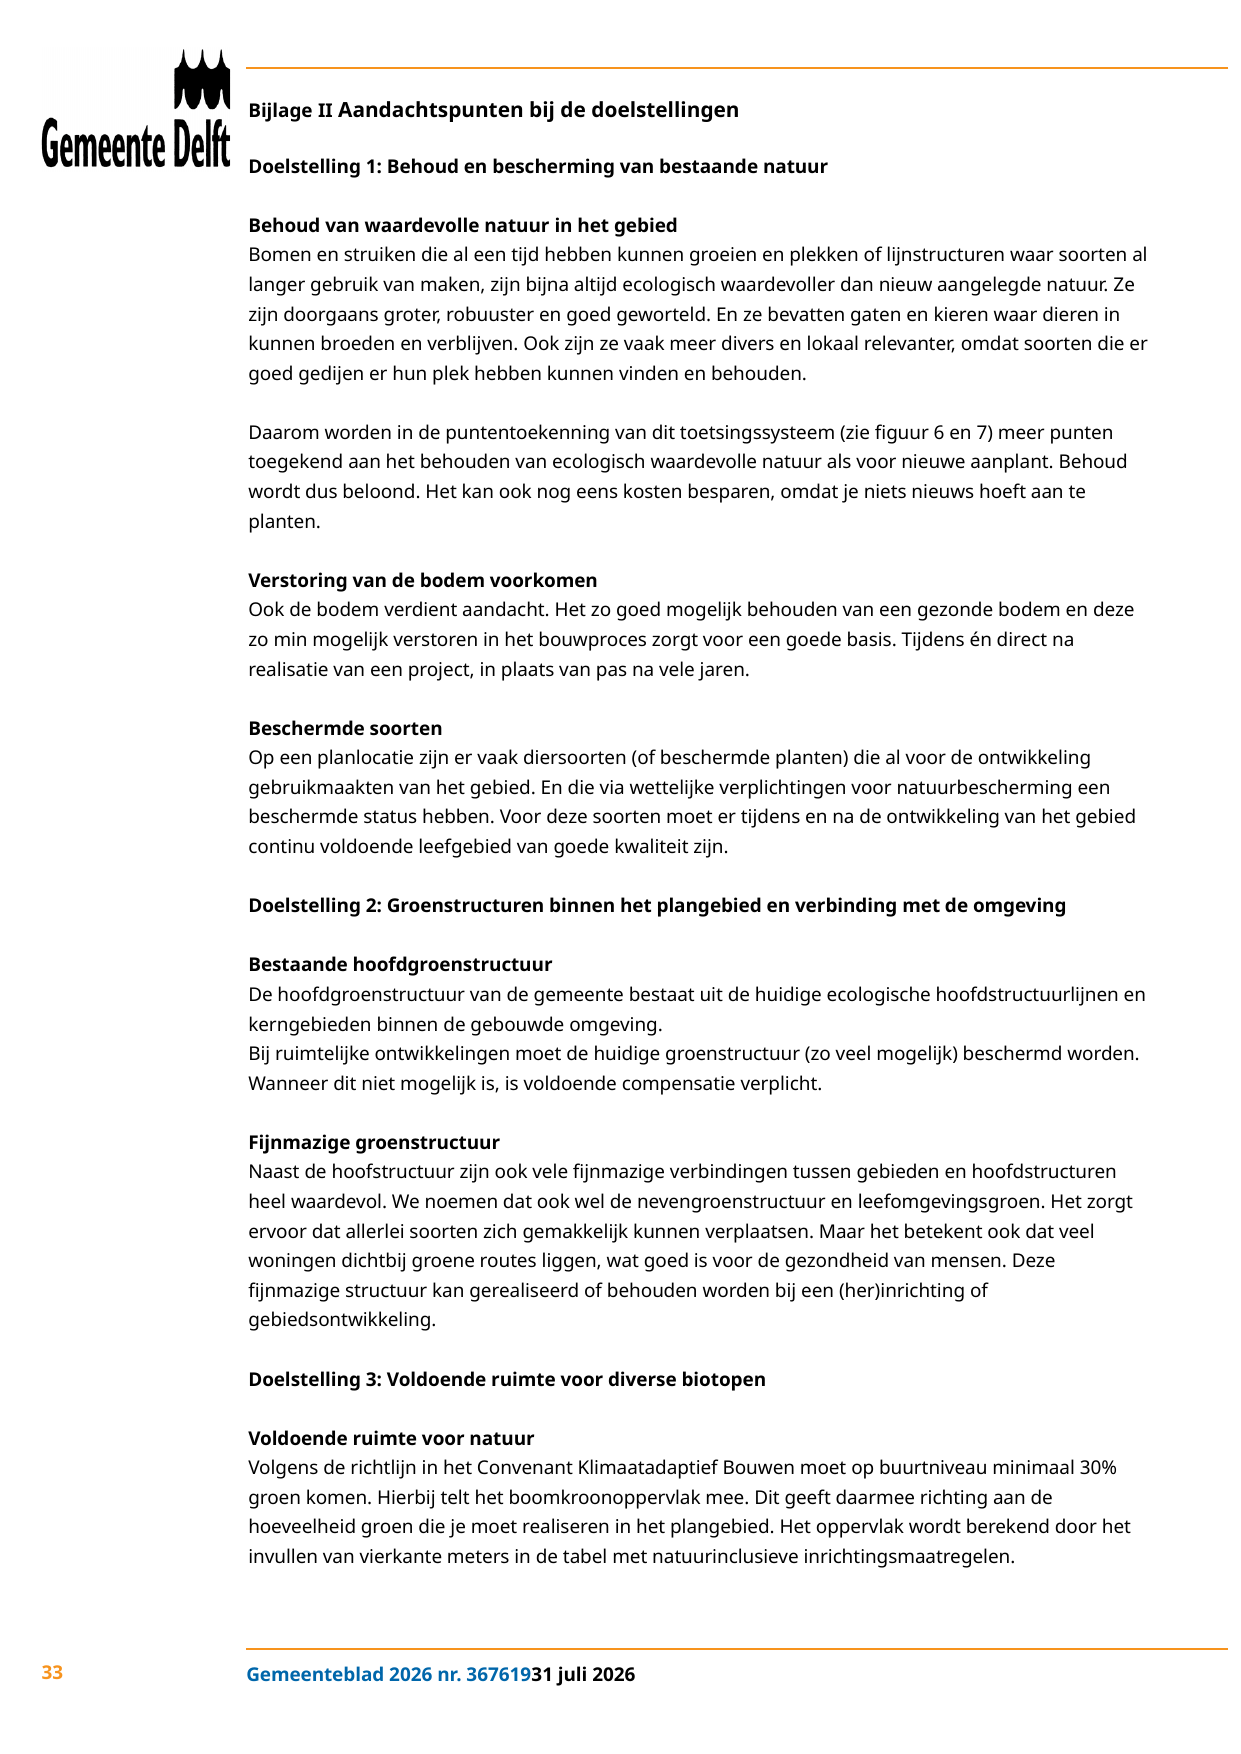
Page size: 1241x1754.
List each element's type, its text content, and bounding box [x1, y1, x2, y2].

text Volgens de richtlijn in het Convenant Klimaatadaptief Bouwen moet op buurtniveau minimaal 30% groen komen. Hierbij telt het boomkroonoppervlak mee. Dit geeft daarmee richting aan de hoeveelheid groen die je moet realiseren in het plangebied. Het oppervlak wordt berekend door het invullen van vierkante meters in de tabel met natuurinclusieve inrichtingsmaatregelen. [248, 1454, 1152, 1569]
text Bij ruimtelijke ontwikkelingen moet de huidige groenstructuur (zo veel mogelijk) beschermd worden. Wanneer dit niet mogelijk is, is voldoende compensatie verplicht. [248, 1040, 1152, 1096]
text Op een planlocatie zijn er vaak diersoorten (of beschermde planten) die al voor de ontwikkeling gebruikmaakten van het gebied. En die via wettelijke verplichtingen voor natuurbescherming een beschermde status hebben. Voor deze soorten moet er tijdens en na de ontwikkeling van het gebied continu voldoende leefgebied van goede kwaliteit zijn. [248, 744, 1152, 859]
text Bestaande hoofdgroenstructuur [248, 952, 1152, 977]
text Naast de hoofstructuur zijn ook vele fijnmazige verbindingen tussen gebieden en hoofdstructuren heel waardevol. We noemen dat ook wel de nevengroenstructuur en leefomgevingsgroen. Het zorgt ervoor dat allerlei soorten zich gemakkelijk kunnen verplaatsen. Maar het betekent ook dat veel woningen dichtbij groene routes liggen, wat goed is voor de gezondheid van mensen. Deze fijnmazige structuur kan gerealiseerd of behouden worden bij een (her)inrichting of gebiedsontwikkeling. [248, 1159, 1152, 1332]
picture [41, 47, 231, 172]
text Daarom worden in de puntentoekenning van dit toetsingssysteem (zie figuur 6 en 7) meer punten toegekend aan het behouden van ecologisch waardevolle natuur als voor nieuwe aanplant. Behoud wordt dus beloond. Het kan ook nog eens kosten besparen, omdat je niets nieuws hoeft aan te planten. [248, 419, 1152, 534]
text Beschermde soorten [248, 715, 1152, 741]
text Verstoring van de bodem voorkomen [248, 567, 1152, 593]
text De hoofdgroenstructuur van de gemeente bestaat uit de huidige ecologische hoofdstructuurlijnen en kerngebieden binnen de gebouwde omgeving. [248, 981, 1152, 1037]
text Doelstelling 2: Groenstructuren binnen het plangebied en verbinding met de omgeving [248, 892, 1152, 918]
text Voldoende ruimte voor natuur [248, 1425, 1152, 1451]
text Bijlage II Aandachtspunten bij de doelstellingen [248, 95, 1152, 123]
text Bomen en struiken die al een tijd hebben kunnen groeien en plekken of lijnstructuren waar soorten al langer gebruik van maken, zijn bijna altijd ecologisch waardevoller dan nieuw aangelegde natuur. Ze zijn doorgaans groter, robuuster en goed geworteld. En ze bevatten gaten en kieren waar dieren in kunnen broeden en verblijven. Ook zijn ze vaak meer divers en lokaal relevanter, omdat soorten die er goed gedijen er hun plek hebben kunnen vinden en behouden. [248, 242, 1152, 386]
text Fijnmazige groenstructuur [248, 1129, 1152, 1155]
text Behoud van waardevolle natuur in het gebied [248, 212, 1152, 238]
text Ook de bodem verdient aandacht. Het zo goed mogelijk behouden van een gezonde bodem en deze zo min mogelijk verstoren in het bouwproces zorgt voor een goede basis. Tijdens én direct na realisatie van een project, in plaats van pas na vele jaren. [248, 597, 1152, 682]
text Doelstelling 3: Voldoende ruimte voor diverse biotopen [248, 1366, 1152, 1392]
text Doelstelling 1: Behoud en bescherming van bestaande natuur [248, 153, 1152, 179]
